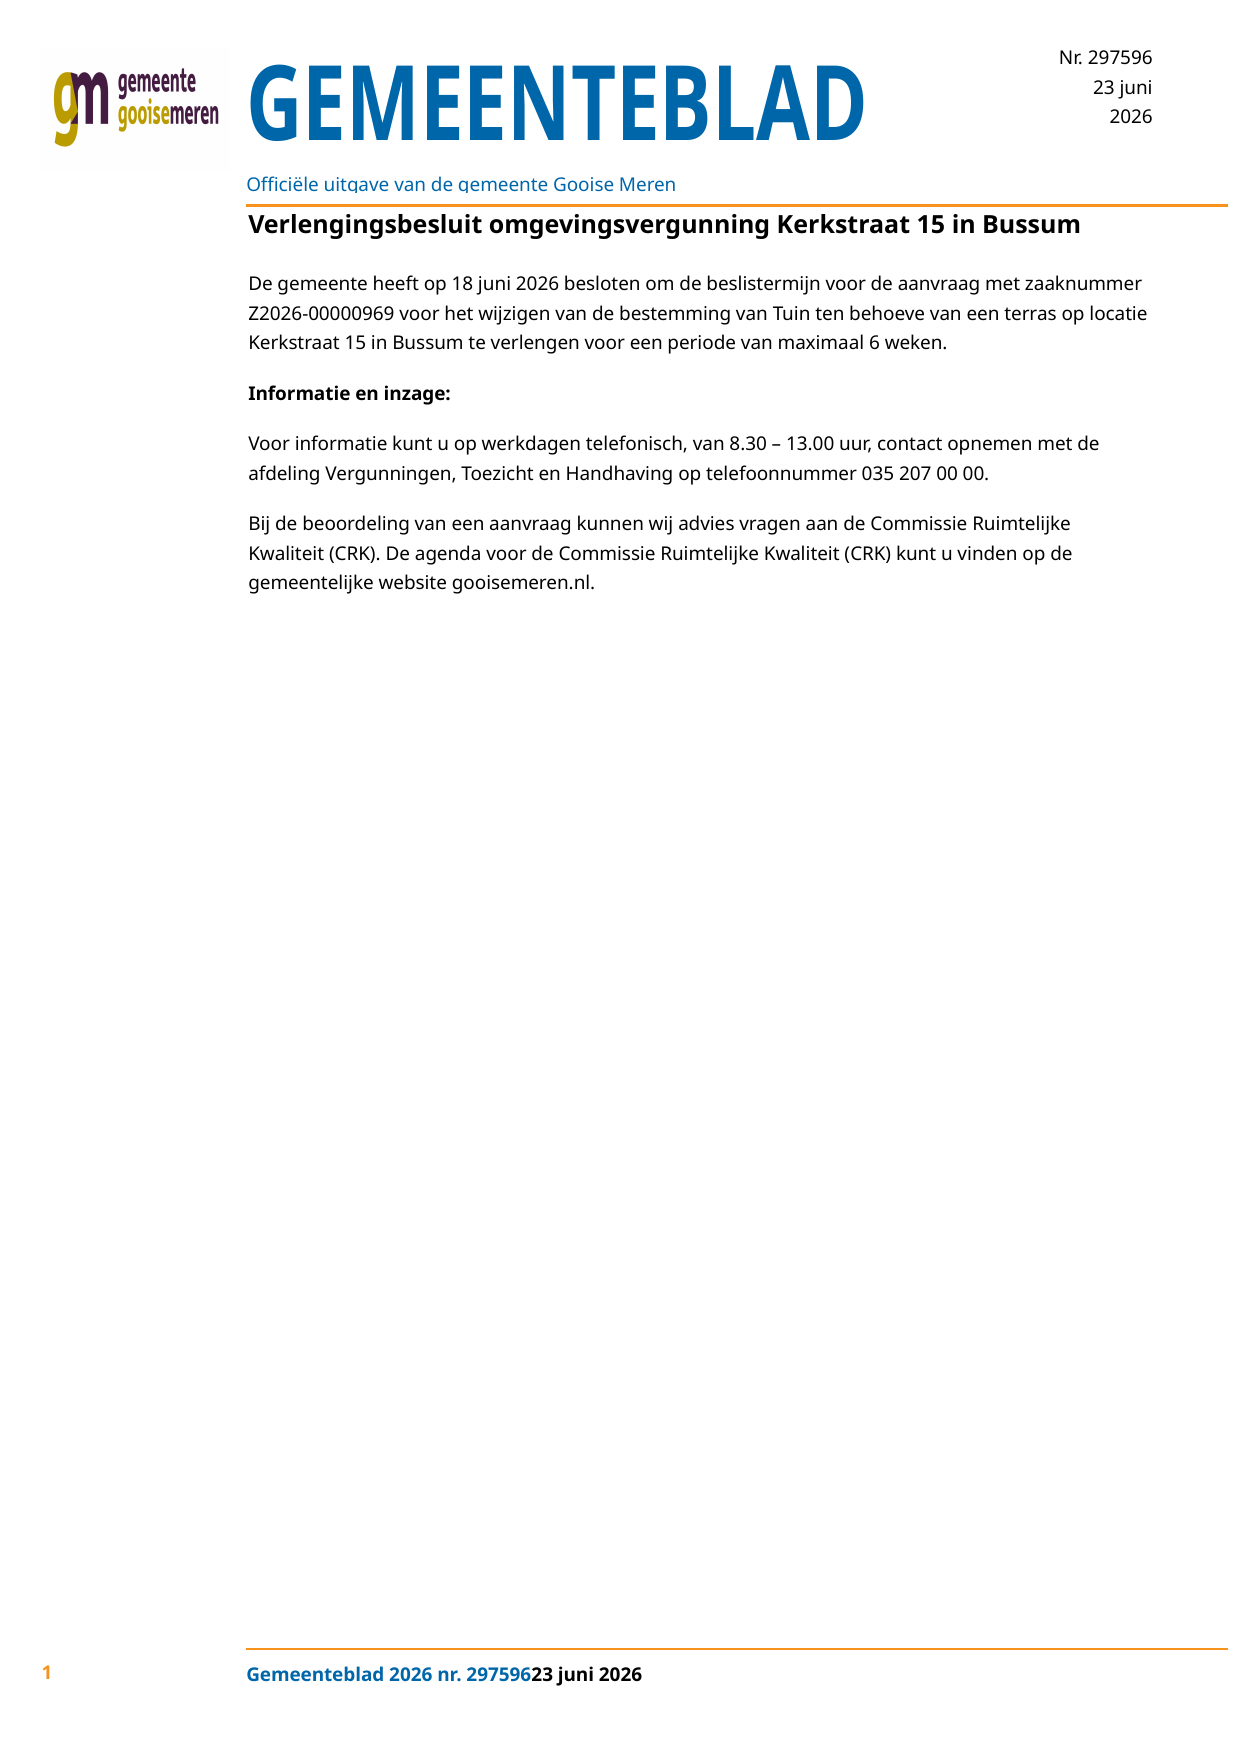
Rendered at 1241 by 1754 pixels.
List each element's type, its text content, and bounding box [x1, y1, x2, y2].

picture [41, 47, 231, 172]
text Bij de beoordeling van een aanvraag kunnen wij advies vragen aan de Commissie Ruimtelijke Kwaliteit (CRK). De agenda voor de Commissie Ruimtelijke Kwaliteit (CRK) kunt u vinden op de gemeentelijke website gooisemeren.nl. [248, 510, 1152, 595]
text Verlengingsbesluit omgevingsvergunning Kerkstraat 15 in Bussum [248, 207, 1152, 241]
text Voor informatie kunt u op werkdagen telefonisch, van 8.30 – 13.00 uur, contact opnemen met de afdeling Vergunningen, Toezicht en Handhaving op telefoonnummer 035 207 00 00. [248, 430, 1152, 486]
text De gemeente heeft op 18 juni 2026 besloten om de beslistermijn voor de aanvraag met zaaknummer Z2026-00000969 voor het wijzigen van de bestemming van Tuin ten behoeve van een terras op locatie Kerkstraat 15 in Bussum te verlengen voor een periode van maximaal 6 weken. [248, 270, 1152, 355]
text Informatie en inzage: [248, 380, 1152, 406]
